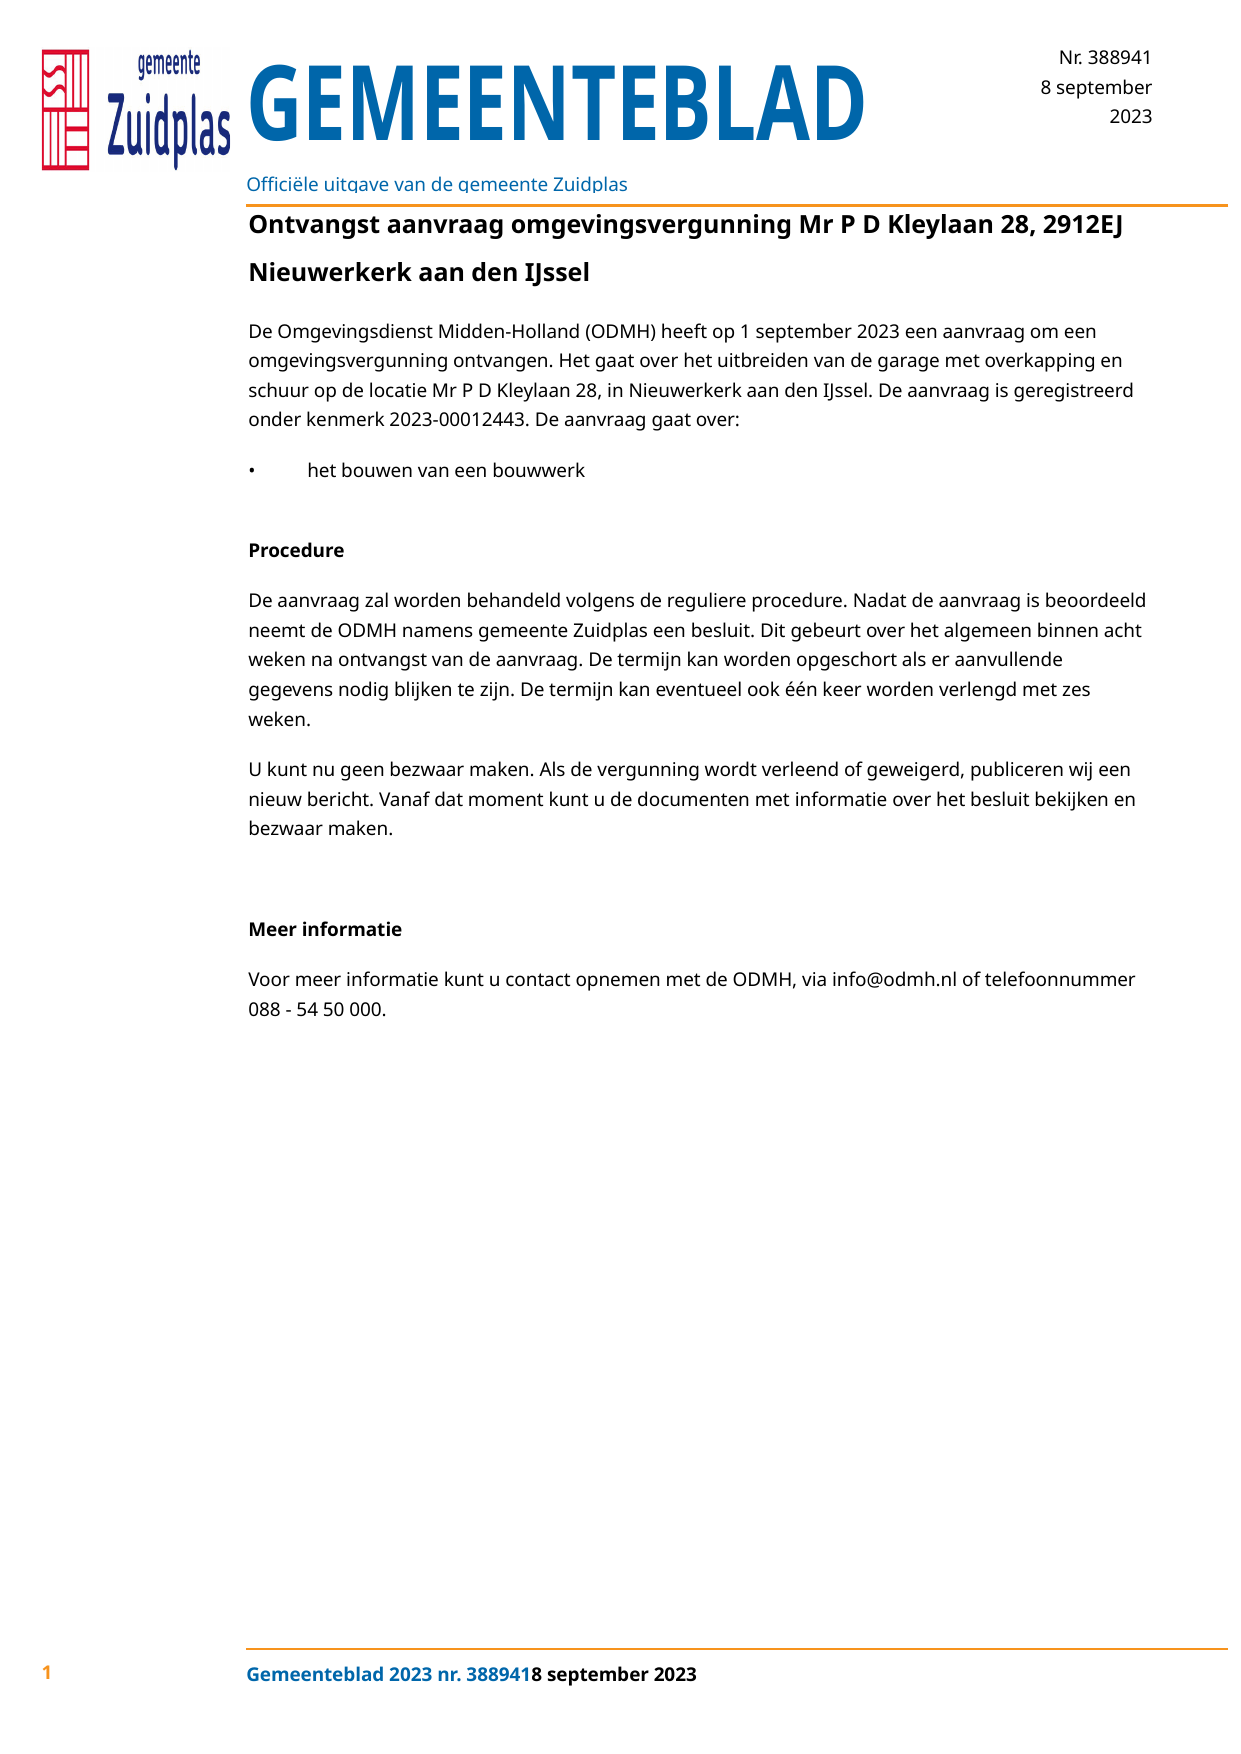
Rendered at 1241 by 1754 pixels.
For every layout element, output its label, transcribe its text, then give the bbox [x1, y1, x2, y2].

text De Omgevingsdienst Midden-Holland (ODMH) heeft op 1 september 2023 een aanvraag om een omgevingsvergunning ontvangen. Het gaat over het uitbreiden van de garage met overkapping en schuur op de locatie Mr P D Kleylaan 28, in Nieuwerkerk aan den IJssel. De aanvraag is geregistreerd onder kenmerk 2023-00012443. De aanvraag gaat over: [248, 318, 1152, 432]
text Meer informatie [248, 916, 1152, 942]
text Procedure [248, 537, 1152, 563]
text De aanvraag zal worden behandeld volgens de reguliere procedure. Nadat de aanvraag is beoordeeld neemt de ODMH namens gemeente Zuidplas een besluit. Dit gebeurt over het algemeen binnen acht weken na ontvangst van de aanvraag. De termijn kan worden opgeschort als er aanvullende gegevens nodig blijken te zijn. De termijn kan eventueel ook één keer worden verlengd met zes weken. [248, 587, 1152, 732]
text U kunt nu geen bezwaar maken. Als de vergunning wordt verleend of geweigerd, publiceren wij een nieuw bericht. Vanaf dat moment kunt u de documenten met informatie over het besluit bekijken en bezwaar maken. [248, 756, 1152, 841]
text Voor meer informatie kunt u contact opnemen met de ODMH, via info@odmh.nl of telefoonnummer 088 - 54 50 000. [248, 967, 1152, 1022]
text Ontvangst aanvraag omgevingsvergunning Mr P D Kleylaan 28, 2912EJ Nieuwerkerk aan den IJssel [248, 207, 1152, 288]
list het bouwen van een bouwwerk [248, 457, 1152, 483]
picture [41, 47, 231, 172]
